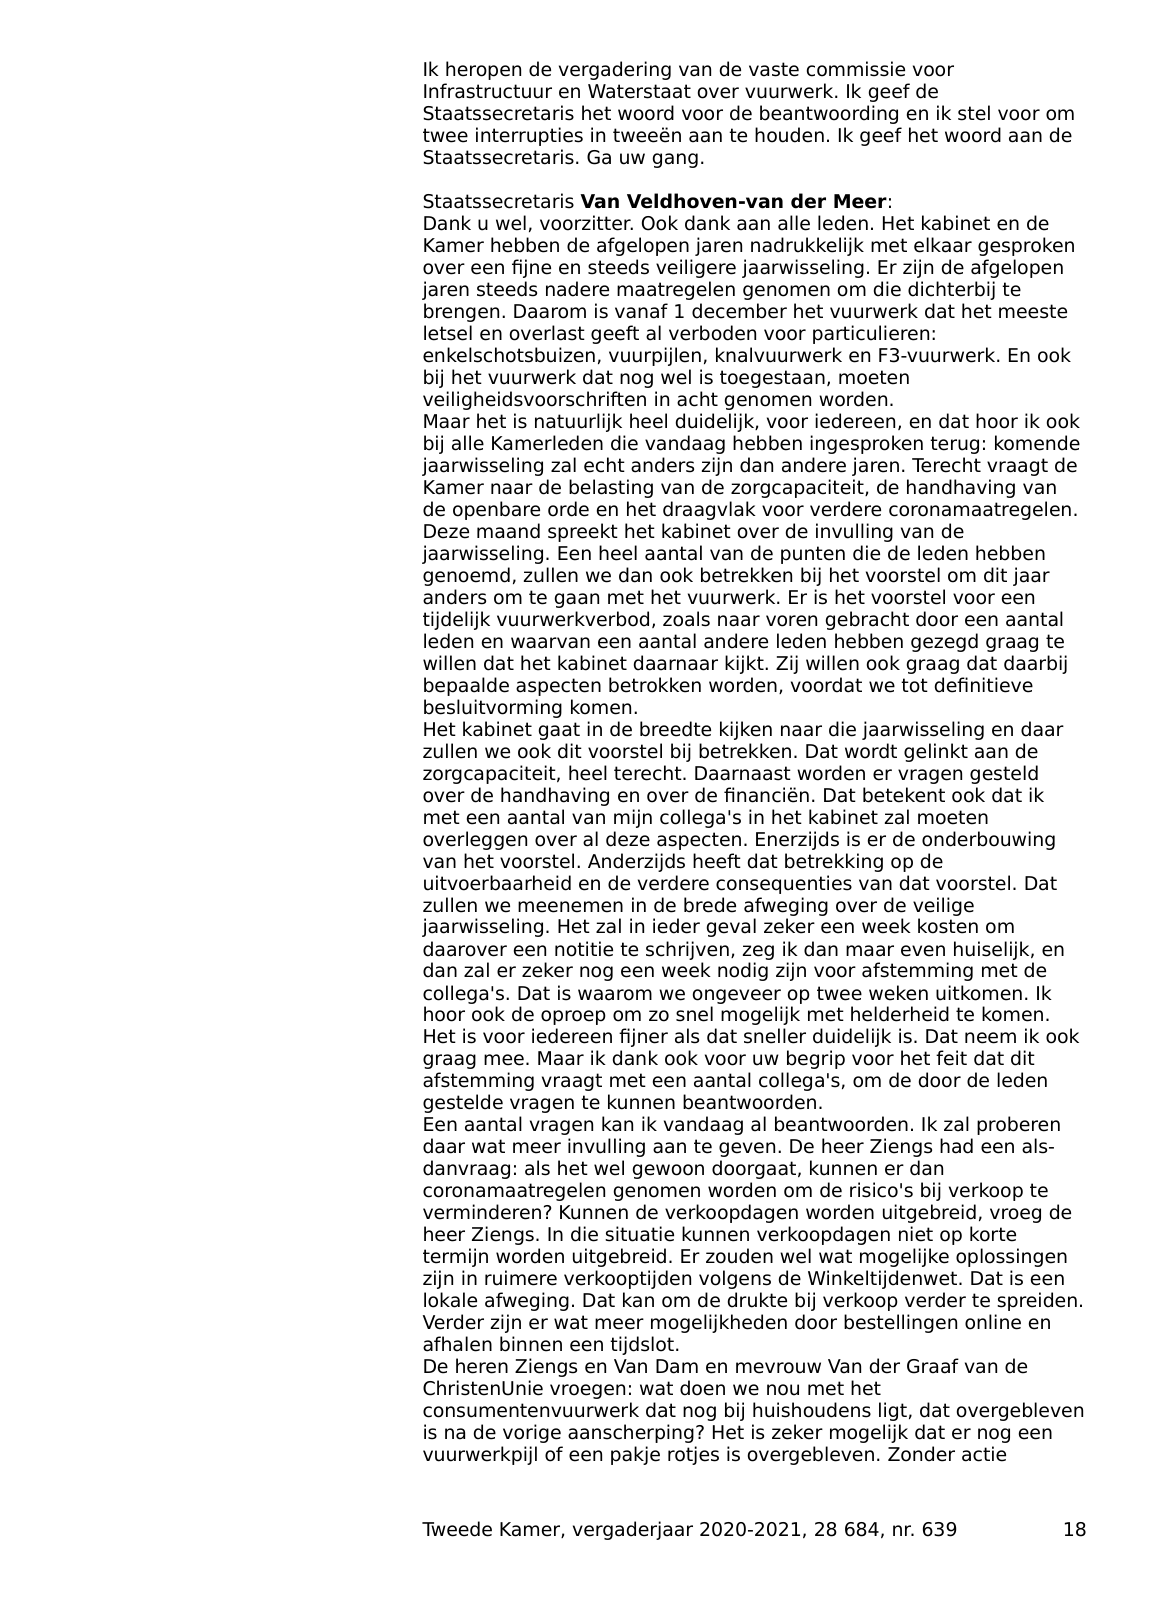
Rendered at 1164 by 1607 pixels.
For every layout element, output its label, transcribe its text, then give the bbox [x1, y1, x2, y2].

text De heren Ziengs en Van Dam en mevrouw Van der Graaf van de ChristenUnie vroegen: wat doen we nou met het consumentenvuurwerk dat nog bij huishoudens ligt, dat overgebleven is na de vorige aanscherping? Het is zeker mogelijk dat er nog een vuurwerkpijl of een pakje rotjes is overgebleven. Zonder actie [422, 1356, 1087, 1466]
text Het kabinet gaat in de breedte kijken naar die jaarwisseling en daar zullen we ook dit voorstel bij betrekken. Dat wordt gelinkt aan de zorgcapaciteit, heel terecht. Daarnaast worden er vragen gesteld over de handhaving en over de financiën. Dat betekent ook dat ik met een aantal van mijn collega's in het kabinet zal moeten overleggen over al deze aspecten. Enerzijds is er de onderbouwing van het voorstel. Anderzijds heeft dat betrekking op de uitvoerbaarheid en de verdere consequenties van dat voorstel. Dat zullen we meenemen in de brede afweging over de veilige jaarwisseling. Het zal in ieder geval zeker een week kosten om daarover een notitie te schrijven, zeg ik dan maar even huiselijk, en dan zal er zeker nog een week nodig zijn voor afstemming met de collega's. Dat is waarom we ongeveer op twee weken uitkomen. Ik hoor ook de oproep om zo snel mogelijk met helderheid te komen. Het is voor iedereen fijner als dat sneller duidelijk is. Dat neem ik ook graag mee. Maar ik dank ook voor uw begrip voor het feit dat dit afstemming vraagt met een aantal collega's, om de door de leden gestelde vragen te kunnen beantwoorden. [422, 719, 1087, 1114]
text Deze maand spreekt het kabinet over de invulling van de jaarwisseling. Een heel aantal van de punten die de leden hebben genoemd, zullen we dan ook betrekken bij het voorstel om dit jaar anders om te gaan met het vuurwerk. Er is het voorstel voor een tijdelijk vuurwerkverbod, zoals naar voren gebracht door een aantal leden en waarvan een aantal andere leden hebben gezegd graag te willen dat het kabinet daarnaar kijkt. Zij willen ook graag dat daarbij bepaalde aspecten betrokken worden, voordat we tot definitieve besluitvorming komen. [422, 521, 1087, 719]
text Staatssecretaris Van Veldhoven-van der Meer: [422, 191, 1087, 213]
text Dank u wel, voorzitter. Ook dank aan alle leden. Het kabinet en de Kamer hebben de afgelopen jaren nadrukkelijk met elkaar gesproken over een fijne en steeds veiligere jaarwisseling. Er zijn de afgelopen jaren steeds nadere maatregelen genomen om die dichterbij te brengen. Daarom is vanaf 1 december het vuurwerk dat het meeste letsel en overlast geeft al verboden voor particulieren: enkelschotsbuizen, vuurpijlen, knalvuurwerk en F3-vuurwerk. En ook bij het vuurwerk dat nog wel is toegestaan, moeten veiligheidsvoorschriften in acht genomen worden. [422, 213, 1087, 411]
text Maar het is natuurlijk heel duidelijk, voor iedereen, en dat hoor ik ook bij alle Kamerleden die vandaag hebben ingesproken terug: komende jaarwisseling zal echt anders zijn dan andere jaren. Terecht vraagt de Kamer naar de belasting van de zorgcapaciteit, de handhaving van de openbare orde en het draagvlak voor verdere coronamaatregelen. [422, 411, 1087, 521]
text Een aantal vragen kan ik vandaag al beantwoorden. Ik zal proberen daar wat meer invulling aan te geven. De heer Ziengs had een als-danvraag: als het wel gewoon doorgaat, kunnen er dan coronamaatregelen genomen worden om de risico's bij verkoop te verminderen? Kunnen de verkoopdagen worden uitgebreid, vroeg de heer Ziengs. In die situatie kunnen verkoopdagen niet op korte termijn worden uitgebreid. Er zouden wel wat mogelijke oplossingen zijn in ruimere verkooptijden volgens de Winkeltijdenwet. Dat is een lokale afweging. Dat kan om de drukte bij verkoop verder te spreiden. Verder zijn er wat meer mogelijkheden door bestellingen online en afhalen binnen een tijdslot. [422, 1114, 1087, 1356]
text Ik heropen de vergadering van de vaste commissie voor Infrastructuur en Waterstaat over vuurwerk. Ik geef de Staatssecretaris het woord voor de beantwoording en ik stel voor om twee interrupties in tweeën aan te houden. Ik geef het woord aan de Staatssecretaris. Ga uw gang. [422, 59, 1087, 169]
